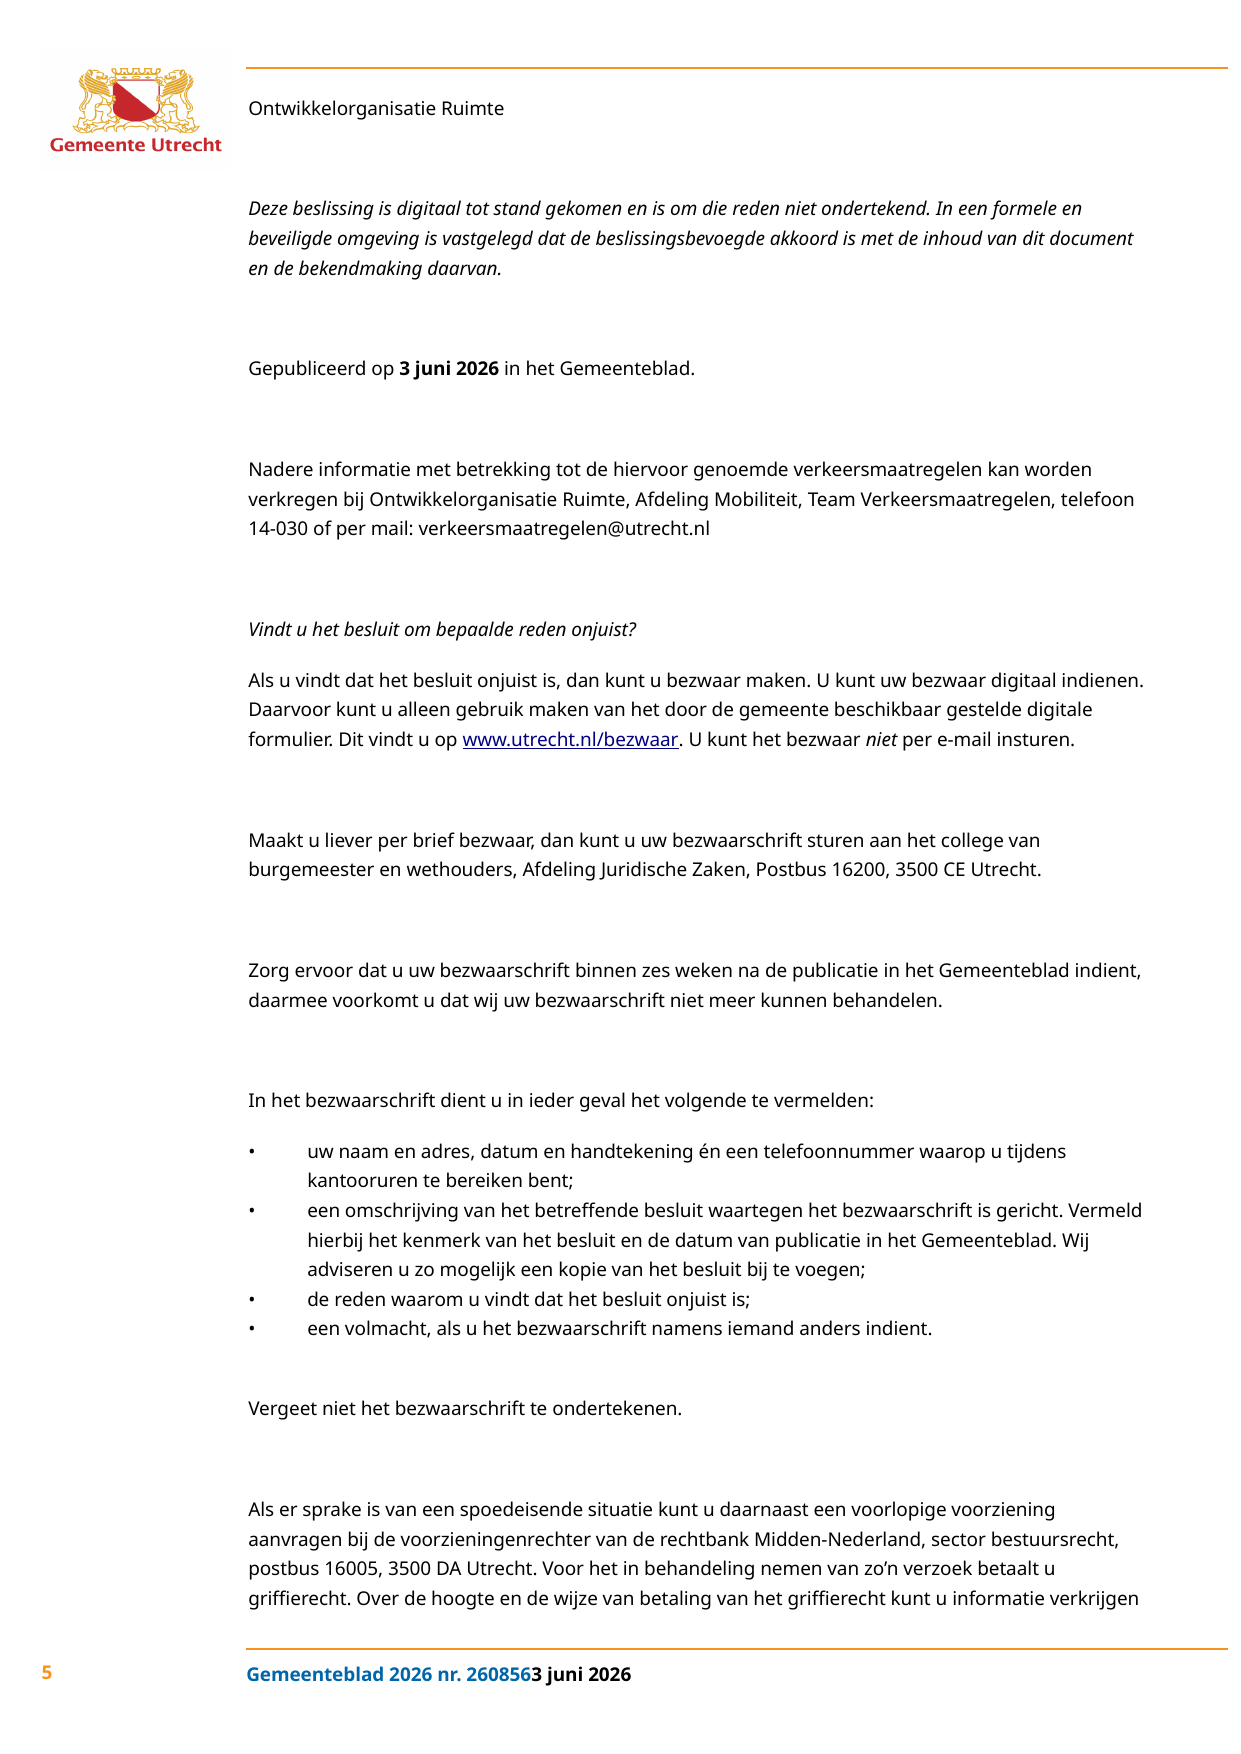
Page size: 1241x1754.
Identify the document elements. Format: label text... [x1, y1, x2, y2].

text Maakt u liever per brief bezwaar, dan kunt u uw bezwaarschrift sturen aan het college van burgemeester en wethouders, Afdeling Juridische Zaken, Postbus 16200, 3500 CE Utrecht. [248, 827, 1152, 882]
list de reden waarom u vindt dat het besluit onjuist is; [248, 1286, 1152, 1312]
text Als er sprake is van een spoedeisende situatie kunt u daarnaast een voorlopige voorziening aanvragen bij de voorzieningenrechter van de rechtbank Midden-Nederland, sector bestuursrecht, postbus 16005, 3500 DA Utrecht. Voor het in behandeling nemen van zo’n verzoek betaalt u griffierecht. Over de hoogte en de wijze van betaling van het griffierecht kunt u informatie verkrijgen [248, 1496, 1152, 1611]
list een volmacht, als u het bezwaarschrift namens iemand anders indient. [248, 1316, 1152, 1341]
text Deze beslissing is digitaal tot stand gekomen en is om die reden niet ondertekend. In een formele en beveiligde omgeving is vastgelegd dat de beslissingsbevoegde akkoord is met de inhoud van dit document en de bekendmaking daarvan. [248, 196, 1152, 281]
text In het bezwaarschrift dient u in ieder geval het volgende te vermelden: [248, 1088, 1152, 1113]
text Als u vindt dat het besluit onjuist is, dan kunt u bezwaar maken. U kunt uw bezwaar digitaal indienen. Daarvoor kunt u alleen gebruik maken van het door de gemeente beschikbaar gestelde digitale formulier. Dit vindt u op www.utrecht.nl/bezwaar. U kunt het bezwaar niet per e-mail insturen. [248, 667, 1152, 752]
text Vergeet niet het bezwaarschrift te ondertekenen. [248, 1396, 1152, 1421]
text Nadere informatie met betrekking tot de hiervoor genoemde verkeersmaatregelen kan worden verkregen bij Ontwikkelorganisatie Ruimte, Afdeling Mobiliteit, Team Verkeersmaatregelen, telefoon 14-030 of per mail: verkeersmaatregelen@utrecht.nl [248, 456, 1152, 541]
text Zorg ervoor dat u uw bezwaarschrift binnen zes weken na de publicatie in het Gemeenteblad indient, daarmee voorkomt u dat wij uw bezwaarschrift niet meer kunnen behandelen. [248, 957, 1152, 1013]
list uw naam en adres, datum en handtekening én een telefoonnummer waarop u tijdens kantooruren te bereiken bent; [248, 1138, 1152, 1193]
list een omschrijving van het betreffende besluit waartegen het bezwaarschrift is gericht. Vermeld hierbij het kenmerk van het besluit en de datum van publicatie in het Gemeenteblad. Wij adviseren u zo mogelijk een kopie van het besluit bij te voegen; [248, 1197, 1152, 1282]
text Gepubliceerd op 3 juni 2026 in het Gemeenteblad. [248, 356, 1152, 381]
text Ontwikkelorganisatie Ruimte [248, 95, 1152, 121]
picture [41, 47, 231, 172]
text Vindt u het besluit om bepaalde reden onjuist? [248, 616, 1152, 642]
